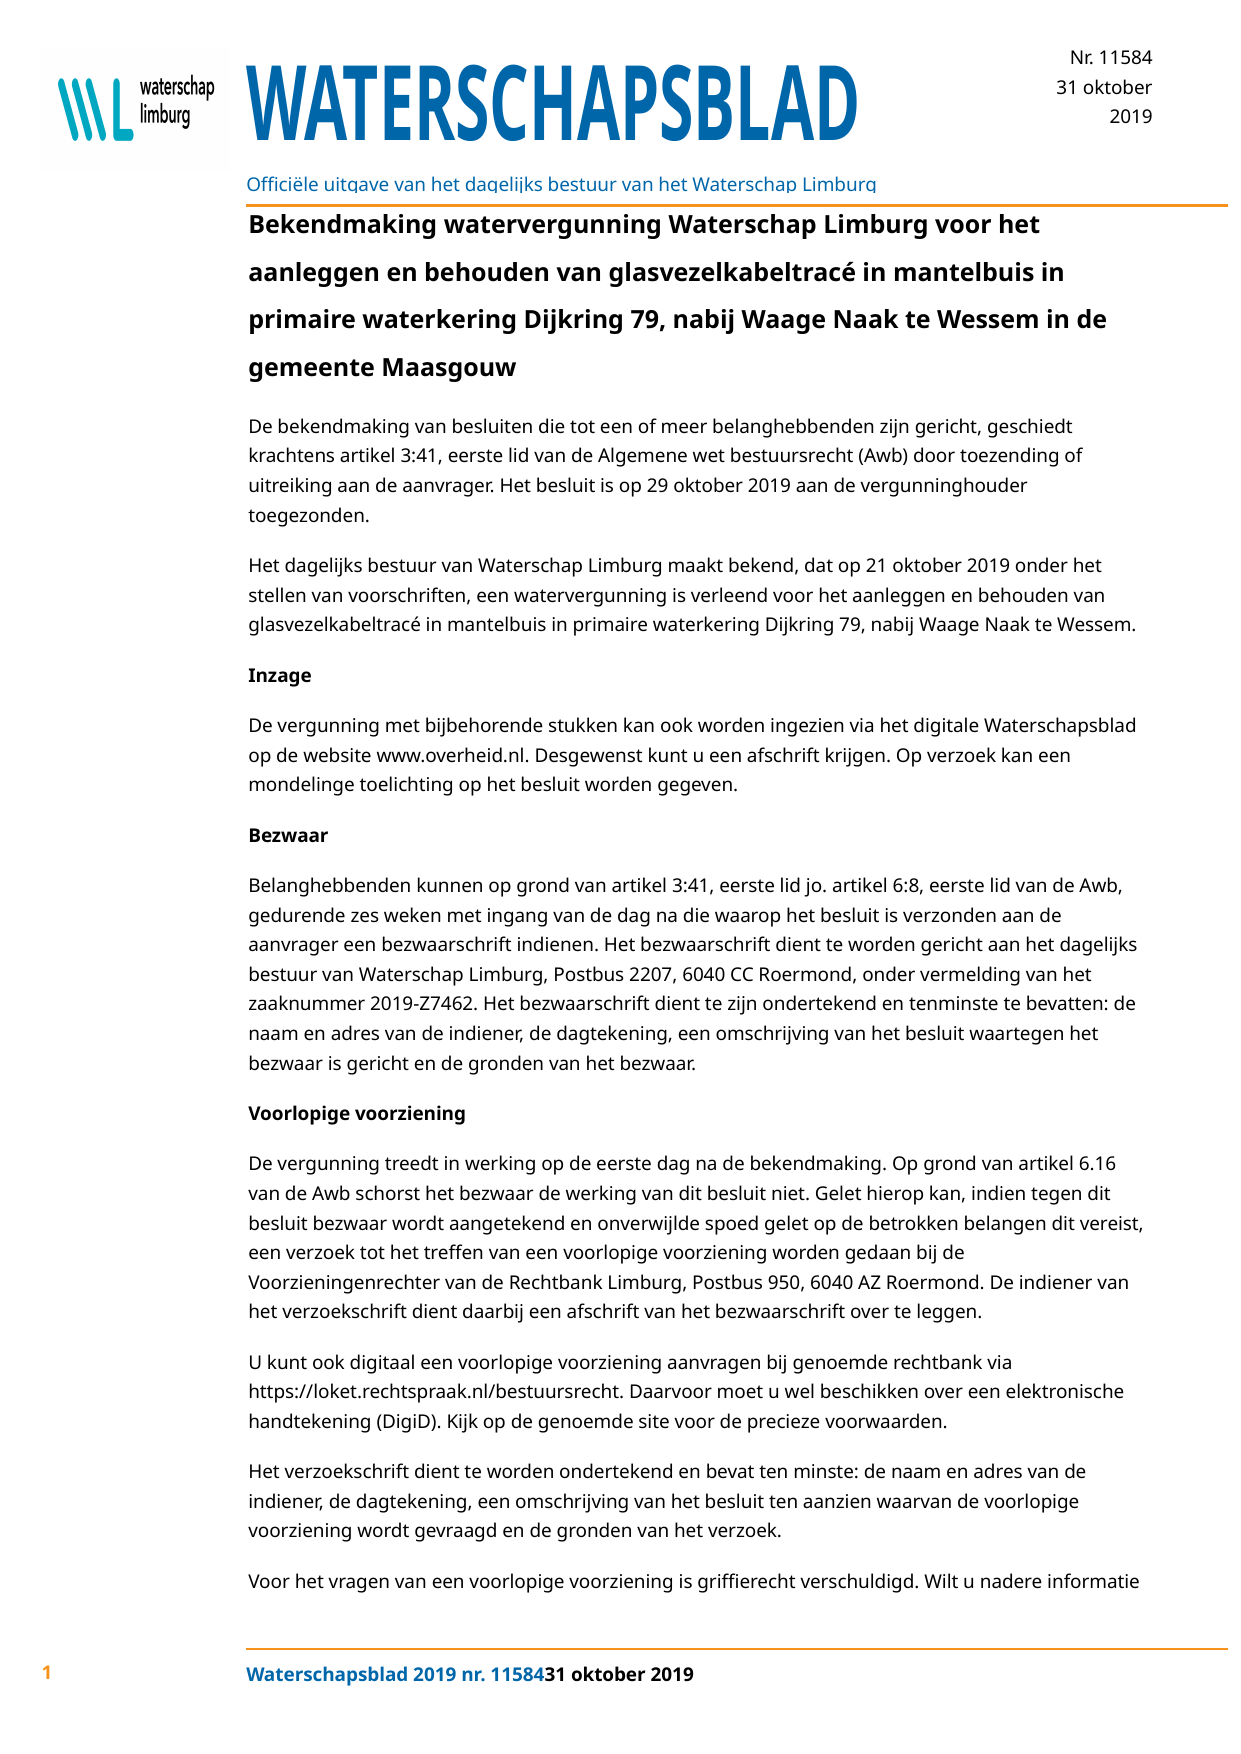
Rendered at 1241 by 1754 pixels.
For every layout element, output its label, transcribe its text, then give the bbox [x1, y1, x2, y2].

text U kunt ook digitaal een voorlopige voorziening aanvragen bij genoemde rechtbank via https://loket.rechtspraak.nl/bestuursrecht. Daarvoor moet u wel beschikken over een elektronische handtekening (DigiD). Kijk op de genoemde site voor de precieze voorwaarden. [248, 1349, 1152, 1434]
text Voorlopige voorziening [248, 1100, 1152, 1126]
picture [41, 47, 231, 172]
text Bekendmaking watervergunning Waterschap Limburg voor het aanleggen en behouden van glasvezelkabeltracé in mantelbuis in primaire waterkering Dijkring 79, nabij Waage Naak te Wessem in de gemeente Maasgouw [248, 207, 1152, 384]
text Belanghebbenden kunnen op grond van artikel 3:41, eerste lid jo. artikel 6:8, eerste lid van de Awb, gedurende zes weken met ingang van de dag na die waarop het besluit is verzonden aan de aanvrager een bezwaarschrift indienen. Het bezwaarschrift dient te worden gericht aan het dagelijks bestuur van Waterschap Limburg, Postbus 2207, 6040 CC Roermond, onder vermelding van het zaaknummer 2019-Z7462. Het bezwaarschrift dient te zijn ondertekend en tenminste te bevatten: de naam en adres van de indiener, de dagtekening, een omschrijving van het besluit waartegen het bezwaar is gericht en de gronden van het bezwaar. [248, 872, 1152, 1076]
text De bekendmaking van besluiten die tot een of meer belanghebbenden zijn gericht, geschiedt krachtens artikel 3:41, eerste lid van de Algemene wet bestuursrecht (Awb) door toezending of uitreiking aan de aanvrager. Het besluit is op 29 oktober 2019 aan de vergunninghouder toegezonden. [248, 413, 1152, 528]
text Bezwaar [248, 822, 1152, 848]
text De vergunning met bijbehorende stukken kan ook worden ingezien via het digitale Waterschapsblad op de website www.overheid.nl. Desgewenst kunt u een afschrift krijgen. Op verzoek kan een mondelinge toelichting op het besluit worden gegeven. [248, 712, 1152, 797]
text Het verzoekschrift dient te worden ondertekend en bevat ten minste: de naam en adres van de indiener, de dagtekening, een omschrijving van het besluit ten aanzien waarvan de voorlopige voorziening wordt gevraagd en de gronden van het verzoek. [248, 1458, 1152, 1543]
text De vergunning treedt in werking op de eerste dag na de bekendmaking. Op grond van artikel 6.16 van de Awb schorst het bezwaar de werking van dit besluit niet. Gelet hierop kan, indien tegen dit besluit bezwaar wordt aangetekend en onverwijlde spoed gelet op de betrokken belangen dit vereist, een verzoek tot het treffen van een voorlopige voorziening worden gedaan bij de Voorzieningenrechter van de Rechtbank Limburg, Postbus 950, 6040 AZ Roermond. De indiener van het verzoekschrift dient daarbij een afschrift van het bezwaarschrift over te leggen. [248, 1151, 1152, 1324]
text Voor het vragen van een voorlopige voorziening is griffierecht verschuldigd. Wilt u nadere informatie [248, 1568, 1152, 1594]
text Inzage [248, 662, 1152, 688]
text Het dagelijks bestuur van Waterschap Limburg maakt bekend, dat op 21 oktober 2019 onder het stellen van voorschriften, een watervergunning is verleend voor het aanleggen en behouden van glasvezelkabeltracé in mantelbuis in primaire waterkering Dijkring 79, nabij Waage Naak te Wessem. [248, 552, 1152, 637]
